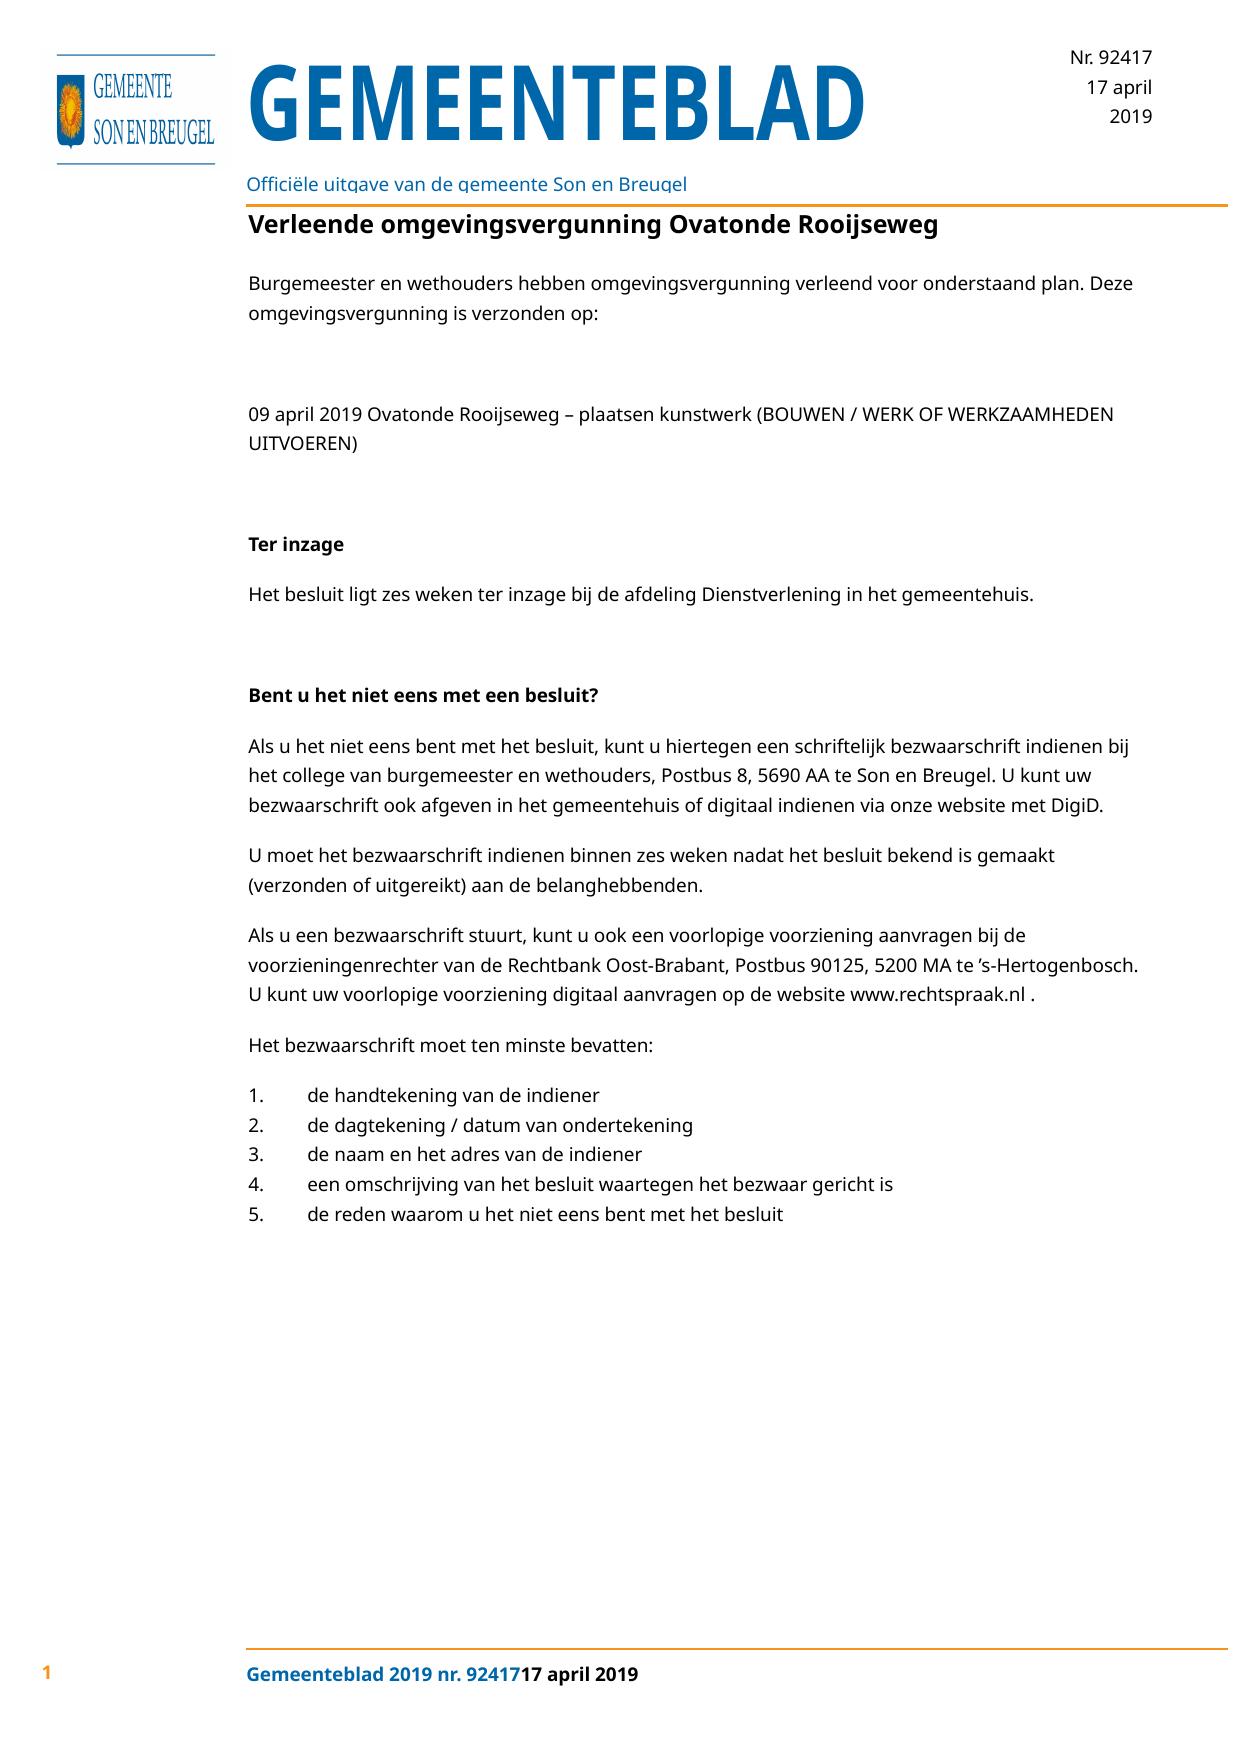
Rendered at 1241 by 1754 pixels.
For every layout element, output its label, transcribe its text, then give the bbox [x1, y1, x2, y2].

text U moet het bezwaarschrift indienen binnen zes weken nadat het besluit bekend is gemaakt (verzonden of uitgereikt) aan de belanghebbenden. [248, 842, 1152, 898]
text Het besluit ligt zes weken ter inzage bij de afdeling Dienstverlening in het gemeentehuis. [248, 582, 1152, 607]
list de reden waarom u het niet eens bent met het besluit [248, 1201, 1152, 1226]
text Verleende omgevingsvergunning Ovatonde Rooijseweg [248, 207, 1152, 241]
text 09 april 2019 Ovatonde Rooijseweg – plaatsen kunstwerk (BOUWEN / WERK OF WERKZAAMHEDEN UITVOEREN) [248, 401, 1152, 456]
text Het bezwaarschrift moet ten minste bevatten: [248, 1032, 1152, 1058]
list de dagtekening / datum van ondertekening [248, 1112, 1152, 1138]
text Bent u het niet eens met een besluit? [248, 682, 1152, 708]
list de naam en het adres van de indiener [248, 1142, 1152, 1167]
text Als u het niet eens bent met het besluit, kunt u hiertegen een schriftelijk bezwaarschrift indienen bij het college van burgemeester en wethouders, Postbus 8, 5690 AA te Son en Breugel. U kunt uw bezwaarschrift ook afgeven in het gemeentehuis of digitaal indienen via onze website met DigiD. [248, 733, 1152, 818]
list een omschrijving van het besluit waartegen het bezwaar gericht is [248, 1171, 1152, 1197]
text Burgemeester en wethouders hebben omgevingsvergunning verleend voor onderstaand plan. Deze omgevingsvergunning is verzonden op: [248, 270, 1152, 326]
text Als u een bezwaarschrift stuurt, kunt u ook een voorlopige voorziening aanvragen bij de voorzieningenrechter van de Rechtbank Oost-Brabant, Postbus 90125, 5200 MA te ’s-Hertogenbosch. U kunt uw voorlopige voorziening digitaal aanvragen op de website www.rechtspraak.nl . [248, 922, 1152, 1007]
text Ter inzage [248, 531, 1152, 557]
list de handtekening van de indiener [248, 1082, 1152, 1108]
picture [41, 47, 231, 172]
